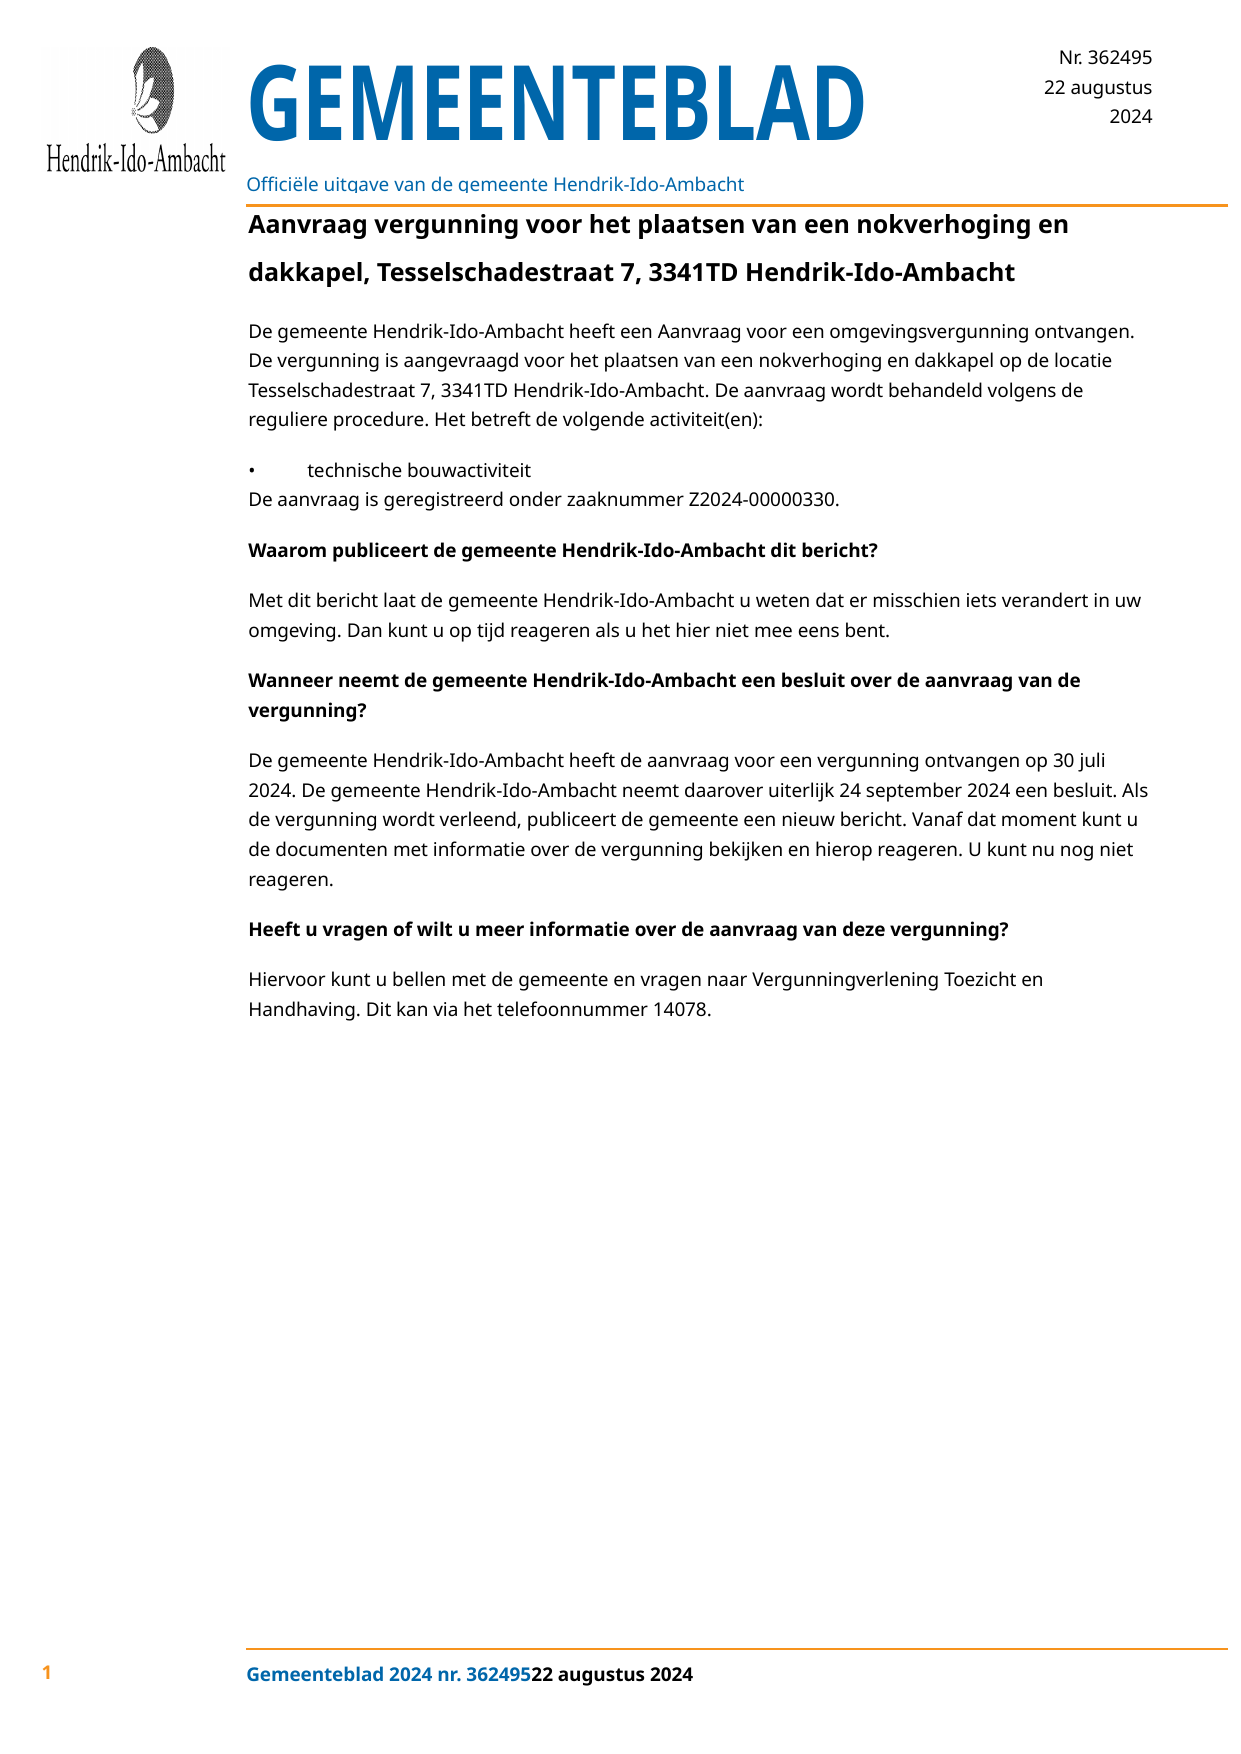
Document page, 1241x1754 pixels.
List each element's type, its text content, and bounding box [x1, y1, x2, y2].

text Wanneer neemt de gemeente Hendrik-Ido-Ambacht een besluit over de aanvraag van de vergunning? [248, 667, 1152, 723]
text Hiervoor kunt u bellen met de gemeente en vragen naar Vergunningverlening Toezicht en Handhaving. Dit kan via het telefoonnummer 14078. [248, 967, 1152, 1022]
list technische bouwactiviteit [248, 457, 1152, 483]
text De gemeente Hendrik-Ido-Ambacht heeft een Aanvraag voor een omgevingsvergunning ontvangen. De vergunning is aangevraagd voor het plaatsen van een nokverhoging en dakkapel op de locatie Tesselschadestraat 7, 3341TD Hendrik-Ido-Ambacht. De aanvraag wordt behandeld volgens de reguliere procedure. Het betreft de volgende activiteit(en): [248, 318, 1152, 432]
text De aanvraag is geregistreerd onder zaaknummer Z2024-00000330. [248, 487, 1152, 512]
text Waarom publiceert de gemeente Hendrik-Ido-Ambacht dit bericht? [248, 537, 1152, 563]
picture [41, 47, 231, 172]
text Aanvraag vergunning voor het plaatsen van een nokverhoging en dakkapel, Tesselschadestraat 7, 3341TD Hendrik-Ido-Ambacht [248, 207, 1152, 288]
text Met dit bericht laat de gemeente Hendrik-Ido-Ambacht u weten dat er misschien iets verandert in uw omgeving. Dan kunt u op tijd reageren als u het hier niet mee eens bent. [248, 587, 1152, 643]
text De gemeente Hendrik-Ido-Ambacht heeft de aanvraag voor een vergunning ontvangen op 30 juli 2024. De gemeente Hendrik-Ido-Ambacht neemt daarover uiterlijk 24 september 2024 een besluit. Als de vergunning wordt verleend, publiceert de gemeente een nieuw bericht. Vanaf dat moment kunt u de documenten met informatie over de vergunning bekijken en hierop reageren. U kunt nu nog niet reageren. [248, 747, 1152, 892]
text Heeft u vragen of wilt u meer informatie over de aanvraag van deze vergunning? [248, 916, 1152, 942]
